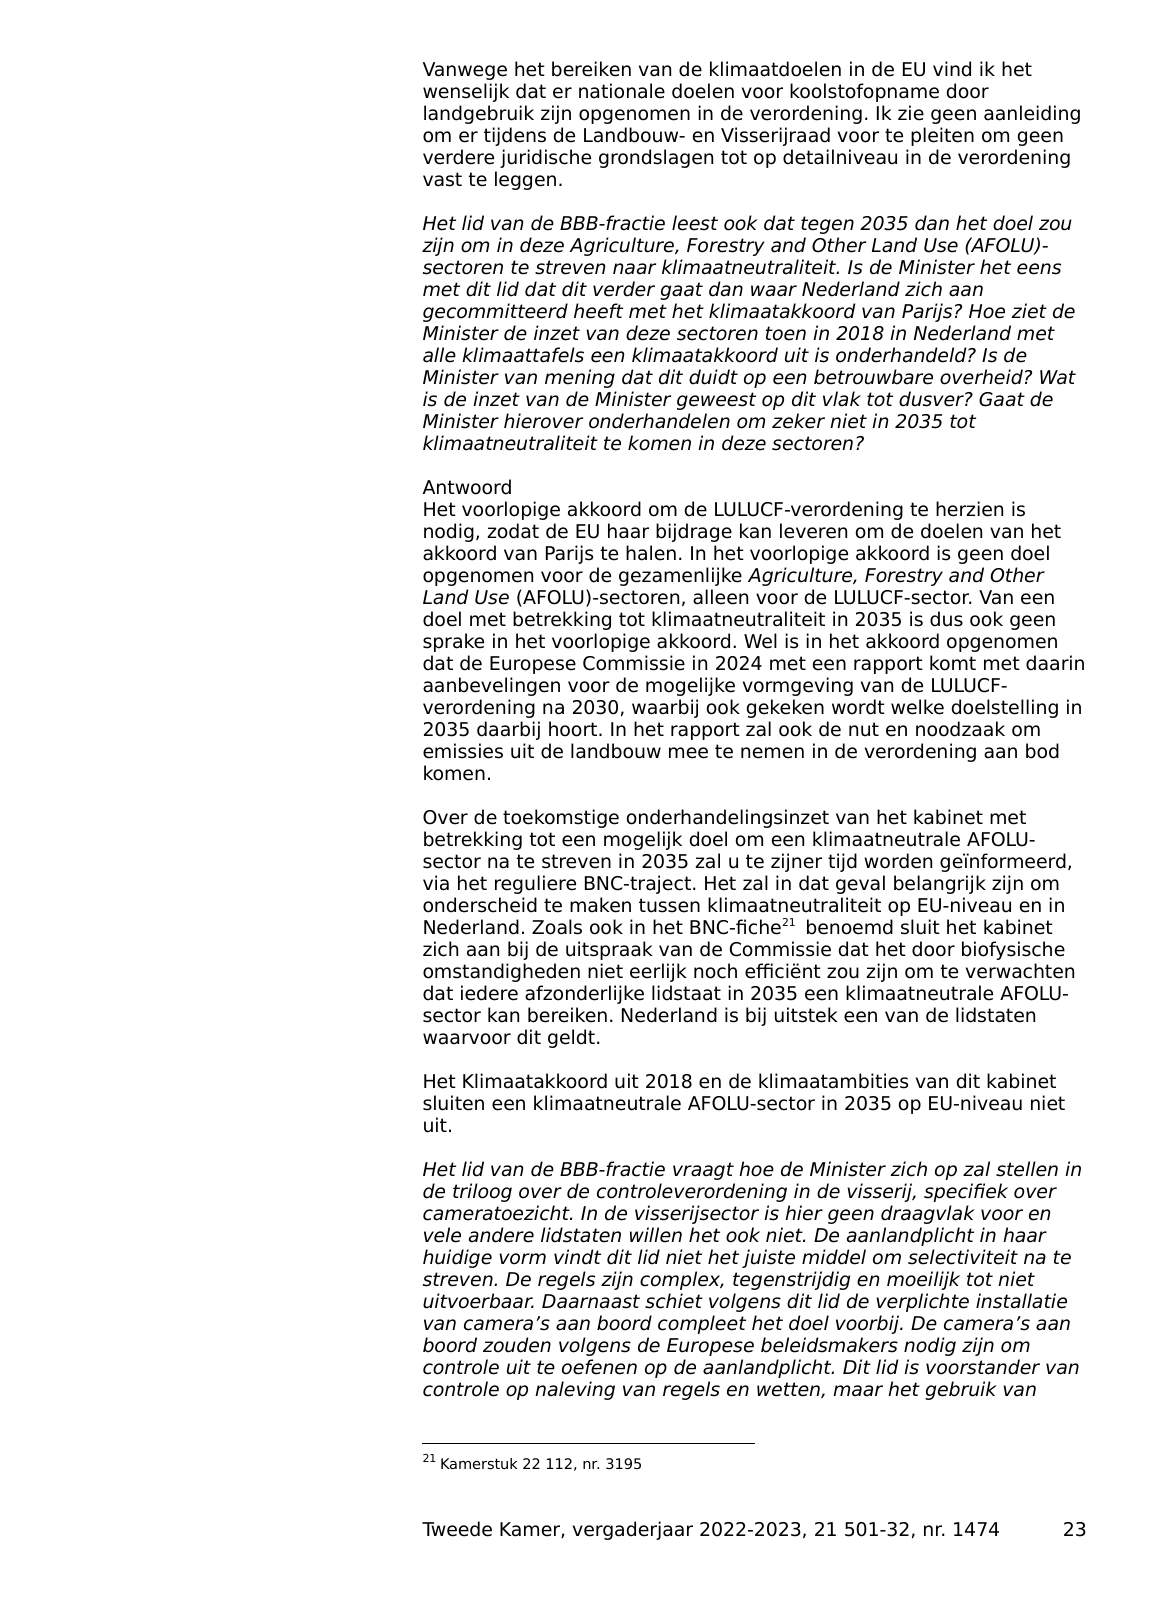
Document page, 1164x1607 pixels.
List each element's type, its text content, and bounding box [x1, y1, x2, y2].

text Het Klimaatakkoord uit 2018 en de klimaatambities van dit kabinet sluiten een klimaatneutrale AFOLU-sector in 2035 op EU-niveau niet uit. [422, 1071, 1087, 1137]
text Kamerstuk 22 112, nr. 3195 [422, 1452, 1087, 1474]
text Het lid van de BBB-fractie vraagt hoe de Minister zich op zal stellen in de triloog over de controleverordening in de visserij, specifiek over cameratoezicht. In de visserijsector is hier geen draagvlak voor en vele andere lidstaten willen het ook niet. De aanlandplicht in haar huidige vorm vindt dit lid niet het juiste middel om selectiviteit na te streven. De regels zijn complex, tegenstrijdig en moeilijk tot niet uitvoerbaar. Daarnaast schiet volgens dit lid de verplichte installatie van camera’s aan boord compleet het doel voorbij. De camera’s aan boord zouden volgens de Europese beleidsmakers nodig zijn om controle uit te oefenen op de aanlandplicht. Dit lid is voorstander van controle op naleving van regels en wetten, maar het gebruik van [422, 1159, 1087, 1401]
text Antwoord [422, 477, 1087, 499]
text Over de toekomstige onderhandelingsinzet van het kabinet met betrekking tot een mogelijk doel om een klimaatneutrale AFOLU-sector na te streven in 2035 zal u te zijner tijd worden geïnformeerd, via het reguliere BNC-traject. Het zal in dat geval belangrijk zijn om onderscheid te maken tussen klimaatneutraliteit op EU-niveau en in Nederland. Zoals ook in het BNC-fiche benoemd sluit het kabinet zich aan bij de uitspraak van de Commissie dat het door biofysische omstandigheden niet eerlijk noch efficiënt zou zijn om te verwachten dat iedere afzonderlijke lidstaat in 2035 een klimaatneutrale AFOLU-sector kan bereiken. Nederland is bij uitstek een van de lidstaten waarvoor dit geldt. [422, 807, 1087, 1049]
text Vanwege het bereiken van de klimaatdoelen in de EU vind ik het wenselijk dat er nationale doelen voor koolstofopname door landgebruik zijn opgenomen in de verordening. Ik zie geen aanleiding om er tijdens de Landbouw- en Visserijraad voor te pleiten om geen verdere juridische grondslagen tot op detailniveau in de verordening vast te leggen. [422, 59, 1087, 191]
text Het lid van de BBB-fractie leest ook dat tegen 2035 dan het doel zou zijn om in deze Agriculture, Forestry and Other Land Use (AFOLU)-sectoren te streven naar klimaatneutraliteit. Is de Minister het eens met dit lid dat dit verder gaat dan waar Nederland zich aan gecommitteerd heeft met het klimaatakkoord van Parijs? Hoe ziet de Minister de inzet van deze sectoren toen in 2018 in Nederland met alle klimaattafels een klimaatakkoord uit is onderhandeld? Is de Minister van mening dat dit duidt op een betrouwbare overheid? Wat is de inzet van de Minister geweest op dit vlak tot dusver? Gaat de Minister hierover onderhandelen om zeker niet in 2035 tot klimaatneutraliteit te komen in deze sectoren? [422, 213, 1087, 455]
text Het voorlopige akkoord om de LULUCF-verordening te herzien is nodig, zodat de EU haar bijdrage kan leveren om de doelen van het akkoord van Parijs te halen. In het voorlopige akkoord is geen doel opgenomen voor de gezamenlijke Agriculture, Forestry and Other Land Use (AFOLU)-sectoren, alleen voor de LULUCF-sector. Van een doel met betrekking tot klimaatneutraliteit in 2035 is dus ook geen sprake in het voorlopige akkoord. Wel is in het akkoord opgenomen dat de Europese Commissie in 2024 met een rapport komt met daarin aanbevelingen voor de mogelijke vormgeving van de LULUCF-verordening na 2030, waarbij ook gekeken wordt welke doelstelling in 2035 daarbij hoort. In het rapport zal ook de nut en noodzaak om emissies uit de landbouw mee te nemen in de verordening aan bod komen. [422, 499, 1087, 785]
